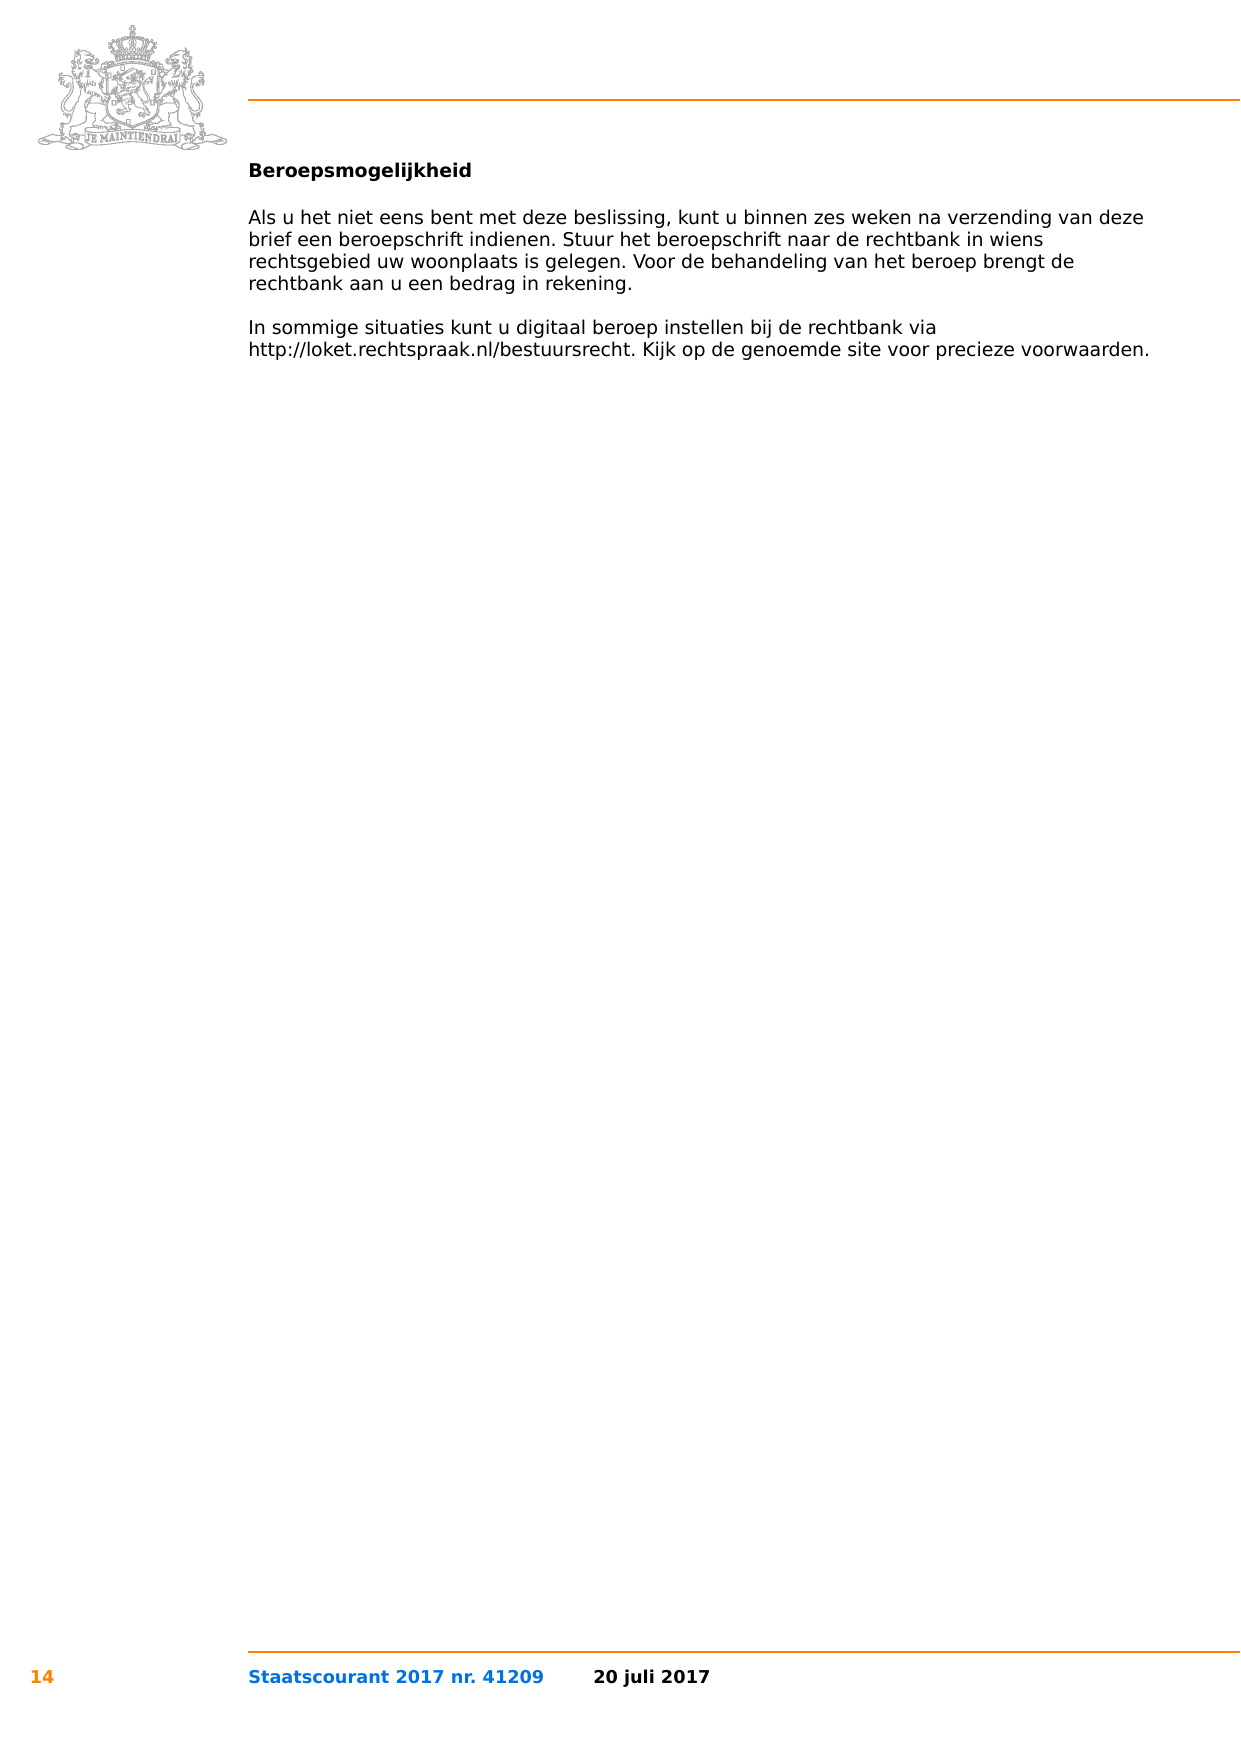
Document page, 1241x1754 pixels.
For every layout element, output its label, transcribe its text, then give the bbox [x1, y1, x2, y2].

text Als u het niet eens bent met deze beslissing, kunt u binnen zes weken na verzending van deze brief een beroepschrift indienen. Stuur het beroepschrift naar de rechtbank in wiens rechtsgebied uw woonplaats is gelegen. Voor de behandeling van het beroep brengt de rechtbank aan u een bedrag in rekening. [248, 207, 1163, 295]
text In sommige situaties kunt u digitaal beroep instellen bij de rechtbank via http://loket.rechtspraak.nl/bestuursrecht. Kijk op de genoemde site voor precieze voorwaarden. [248, 317, 1163, 361]
subtitle Beroepsmogelijkheid [248, 160, 1163, 182]
picture [38, 25, 227, 150]
